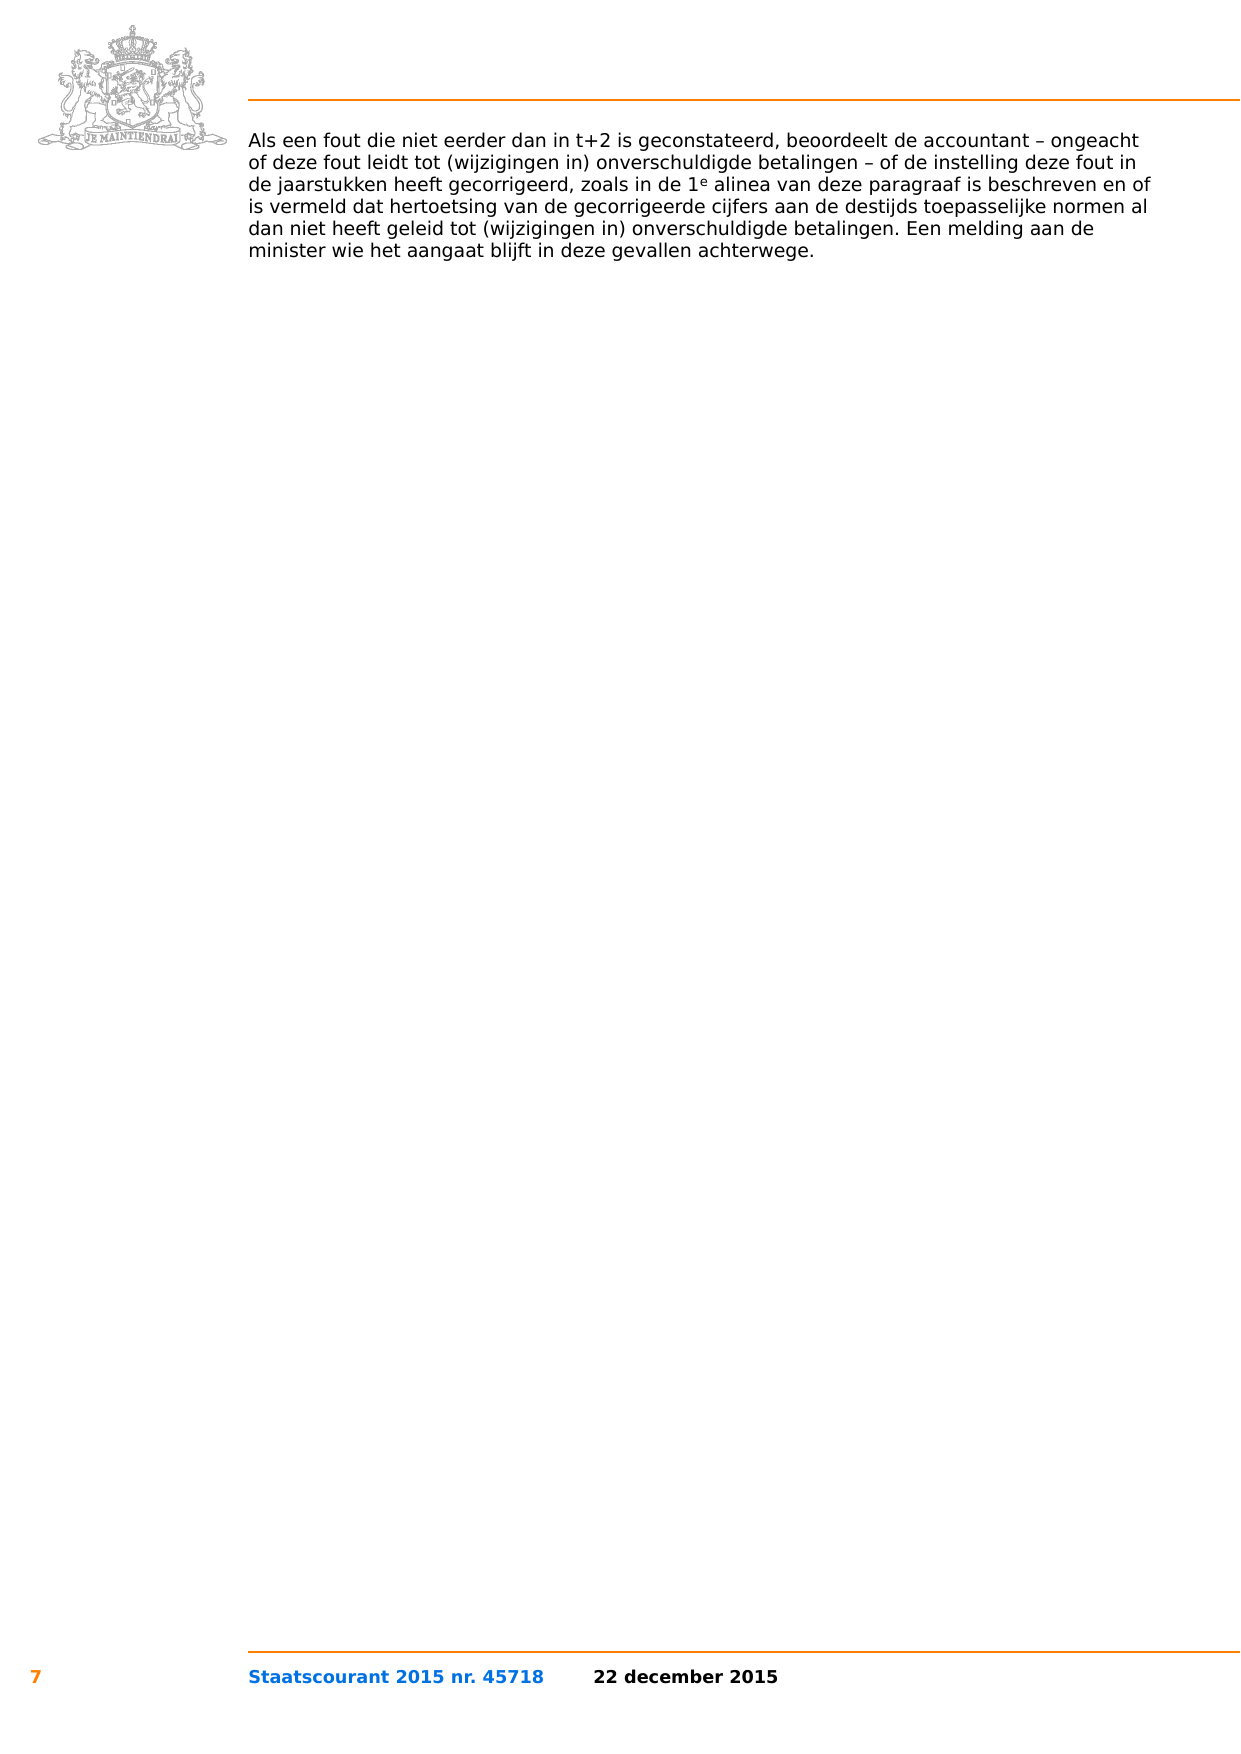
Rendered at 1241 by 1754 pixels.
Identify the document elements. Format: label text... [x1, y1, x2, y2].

text Als een fout die niet eerder dan in t+2 is geconstateerd, beoordeelt de accountant – ongeacht of deze fout leidt tot (wijzigingen in) onverschuldigde betalingen – of de instelling deze fout in de jaarstukken heeft gecorrigeerd, zoals in de 1e alinea van deze paragraaf is beschreven en of is vermeld dat hertoetsing van de gecorrigeerde cijfers aan de destijds toepasselijke normen al dan niet heeft geleid tot (wijzigingen in) onverschuldigde betalingen. Een melding aan de minister wie het aangaat blijft in deze gevallen achterwege. [248, 130, 1163, 262]
picture [38, 25, 227, 150]
